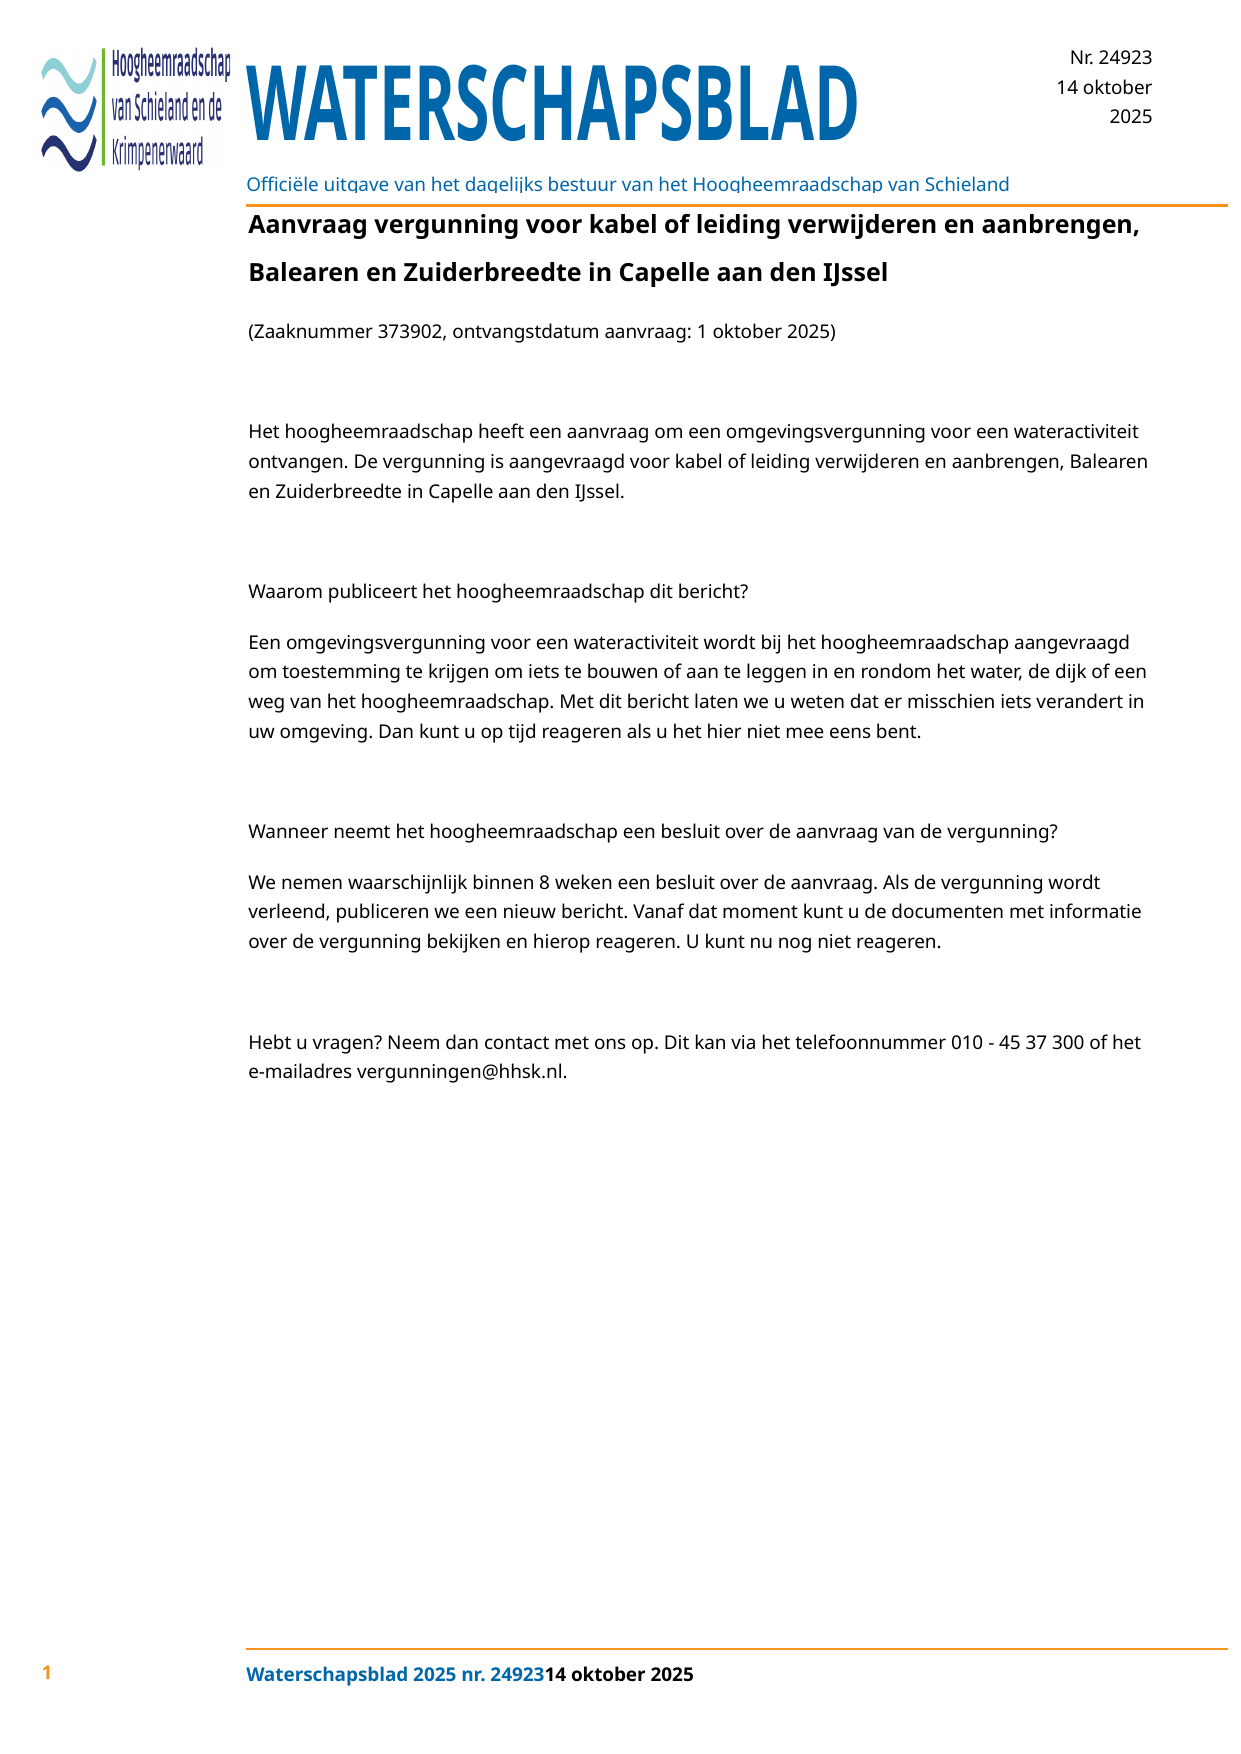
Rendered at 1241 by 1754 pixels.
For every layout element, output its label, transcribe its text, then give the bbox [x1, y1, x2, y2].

text Aanvraag vergunning voor kabel of leiding verwijderen en aanbrengen, Balearen en Zuiderbreedte in Capelle aan den IJssel [248, 207, 1152, 288]
text Wanneer neemt het hoogheemraadschap een besluit over de aanvraag van de vergunning? [248, 819, 1152, 844]
text Het hoogheemraadschap heeft een aanvraag om een omgevingsvergunning voor een wateractiviteit ontvangen. De vergunning is aangevraagd voor kabel of leiding verwijderen en aanbrengen, Balearen en Zuiderbreedte in Capelle aan den IJssel. [248, 419, 1152, 504]
text Hebt u vragen? Neem dan contact met ons op. Dit kan via het telefoonnummer 010 - 45 37 300 of het e-mailadres vergunningen@hhsk.nl. [248, 1029, 1152, 1084]
text Waarom publiceert het hoogheemraadschap dit bericht? [248, 579, 1152, 604]
text (Zaaknummer 373902, ontvangstdatum aanvraag: 1 oktober 2025) [248, 318, 1152, 344]
text Een omgevingsvergunning voor een wateractiviteit wordt bij het hoogheemraadschap aangevraagd om toestemming te krijgen om iets te bouwen of aan te leggen in en rondom het water, de dijk of een weg van het hoogheemraadschap. Met dit bericht laten we u weten dat er misschien iets verandert in uw omgeving. Dan kunt u op tijd reageren als u het hier niet mee eens bent. [248, 629, 1152, 744]
picture [41, 47, 231, 172]
text We nemen waarschijnlijk binnen 8 weken een besluit over de aanvraag. Als de vergunning wordt verleend, publiceren we een nieuw bericht. Vanaf dat moment kunt u de documenten met informatie over de vergunning bekijken en hierop reageren. U kunt nu nog niet reageren. [248, 869, 1152, 954]
